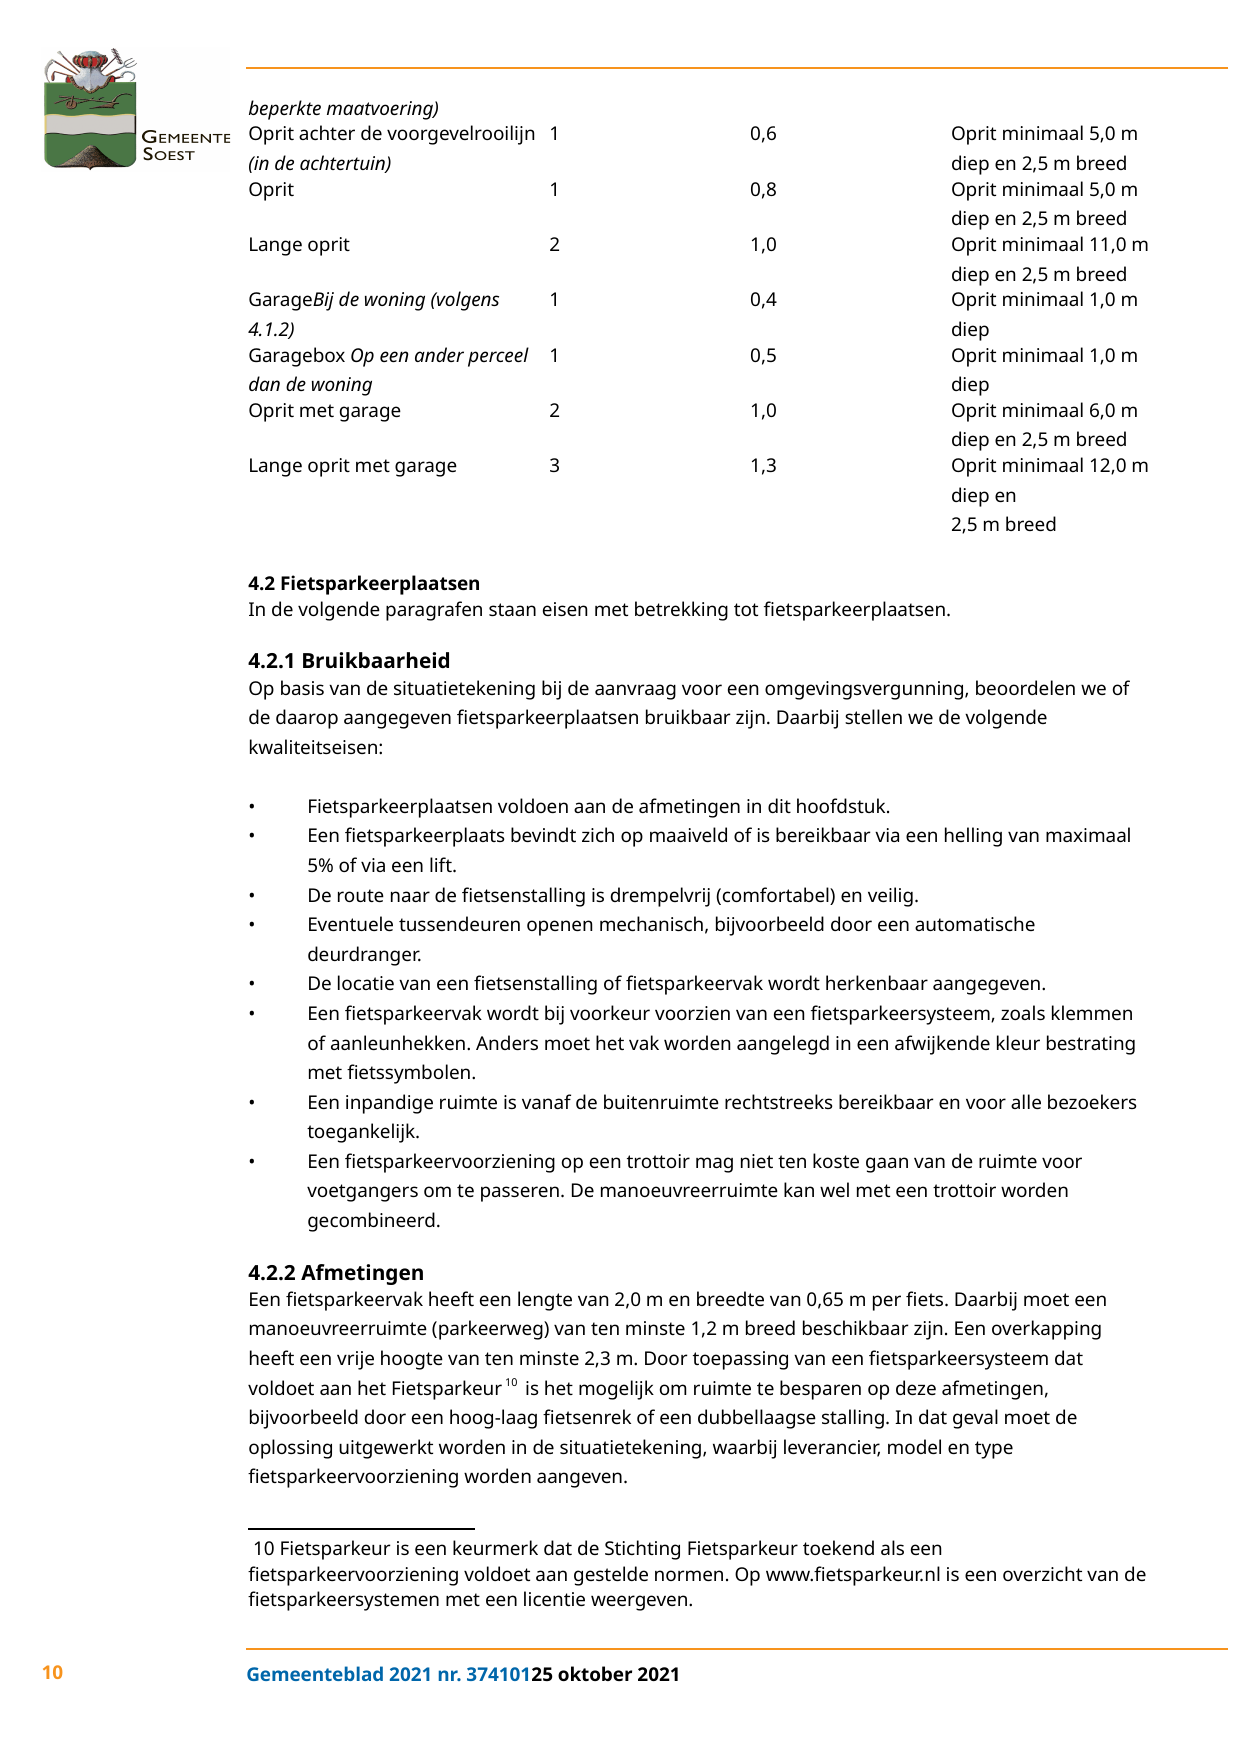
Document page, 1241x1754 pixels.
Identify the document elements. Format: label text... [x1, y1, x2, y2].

table_cell 1 [549, 342, 750, 397]
text 4.2 Fietsparkeerplaatsen [248, 570, 1152, 596]
list Eventuele tussendeuren openen mechanisch, bijvoorbeeld door een automatische deurdranger. [248, 911, 1152, 967]
table_cell Oprit met garage [248, 397, 549, 452]
table_cell 1 [549, 176, 750, 231]
table_cell [750, 95, 951, 121]
text 4.2.1 Bruikbaarheid [248, 646, 1152, 675]
list Een fietsparkeervoorziening op een trottoir mag niet ten koste gaan van de ruimte voor voetgangers om te passeren. De manoeuvreerruimte kan wel met een trottoir worden gecombineerd. [248, 1148, 1152, 1233]
table_cell Oprit achter de voorgevelrooilijn (in de achtertuin) [248, 121, 549, 176]
table_cell beperkte maatvoering) [248, 95, 549, 121]
list Een fietsparkeervak wordt bij voorkeur voorzien van een fietsparkeersysteem, zoals klemmen of aanleunhekken. Anders moet het vak worden aangelegd in een afwijkende kleur bestrating met fietssymbolen. [248, 1000, 1152, 1085]
table_cell 2 [549, 231, 750, 286]
text Een fietsparkeervak heeft een lengte van 2,0 m en breedte van 0,65 m per fiets. Daarbij moet een manoeuvreerruimte (parkeerweg) van ten minste 1,2 m breed beschikbaar zijn. Een overkapping heeft een vrije hoogte van ten minste 2,3 m. Door toepassing van een fietsparkeersysteem dat voldoet aan het Fietsparkeur is het mogelijk om ruimte te besparen op deze afmetingen, bijvoorbeeld door een hoog-laag fietsenrek of een dubbellaagse stalling. In dat geval moet de oplossing uitgewerkt worden in de situatietekening, waarbij leverancier, model en type fietsparkeervoorziening worden aangeven. [248, 1286, 1152, 1489]
table_cell 0,6 [750, 121, 951, 176]
table_cell Oprit [248, 176, 549, 231]
table_cell 1 [549, 286, 750, 342]
text Op basis van de situatietekening bij de aanvraag voor een omgevingsvergunning, beoordelen we of de daarop aangegeven fietsparkeerplaatsen bruikbaar zijn. Daarbij stellen we de volgende kwaliteitseisen: [248, 675, 1152, 759]
table_cell [549, 95, 750, 121]
table_cell Oprit minimaal 12,0 m diep en 2,5 m breed [951, 453, 1152, 537]
list De route naar de fietsenstalling is drempelvrij (comfortabel) en veilig. [248, 882, 1152, 907]
table_cell Oprit minimaal 6,0 m diep en 2,5 m breed [951, 397, 1152, 452]
table_cell 1 [549, 121, 750, 176]
text Fietsparkeur is een keurmerk dat de Stichting Fietsparkeur toekend als een fietsparkeervoorziening voldoet aan gestelde normen. Op www.fietsparkeur.nl is een overzicht van de fietsparkeersystemen met een licentie weergeven. [248, 1535, 1152, 1612]
list De locatie van een fietsenstalling of fietsparkeervak wordt herkenbaar aangegeven. [248, 971, 1152, 996]
table_cell Oprit minimaal 11,0 m diep en 2,5 m breed [951, 231, 1152, 286]
table_cell Oprit minimaal 5,0 m diep en 2,5 m breed [951, 176, 1152, 231]
table_cell Lange oprit met garage [248, 453, 549, 537]
table_cell 1,0 [750, 397, 951, 452]
list Een fietsparkeerplaats bevindt zich op maaiveld of is bereikbaar via een helling van maximaal 5% of via een lift. [248, 823, 1152, 878]
table_cell 2 [549, 397, 750, 452]
list Fietsparkeerplaatsen voldoen aan de afmetingen in dit hoofdstuk. [248, 793, 1152, 819]
table_cell Oprit minimaal 1,0 m diep [951, 342, 1152, 397]
picture [41, 47, 231, 172]
table_cell 0,8 [750, 176, 951, 231]
text 4.2.2 Afmetingen [248, 1258, 1152, 1286]
table_cell 1,0 [750, 231, 951, 286]
table_cell Garagebox Op een ander perceel dan de woning [248, 342, 549, 397]
list Een inpandige ruimte is vanaf de buitenruimte rechtstreeks bereikbaar en voor alle bezoekers toegankelijk. [248, 1089, 1152, 1144]
table_cell 1,3 [750, 453, 951, 537]
table_cell 0,5 [750, 342, 951, 397]
table_cell 0,4 [750, 286, 951, 342]
text In de volgende paragrafen staan eisen met betrekking tot fietsparkeerplaatsen. [248, 596, 1152, 622]
table_cell Oprit minimaal 1,0 m diep [951, 286, 1152, 342]
table_cell 3 [549, 453, 750, 537]
table_cell Oprit minimaal 5,0 m diep en 2,5 m breed [951, 121, 1152, 176]
table_cell GarageBij de woning (volgens 4.1.2) [248, 286, 549, 342]
table_cell [951, 95, 1152, 121]
table_cell Lange oprit [248, 231, 549, 286]
